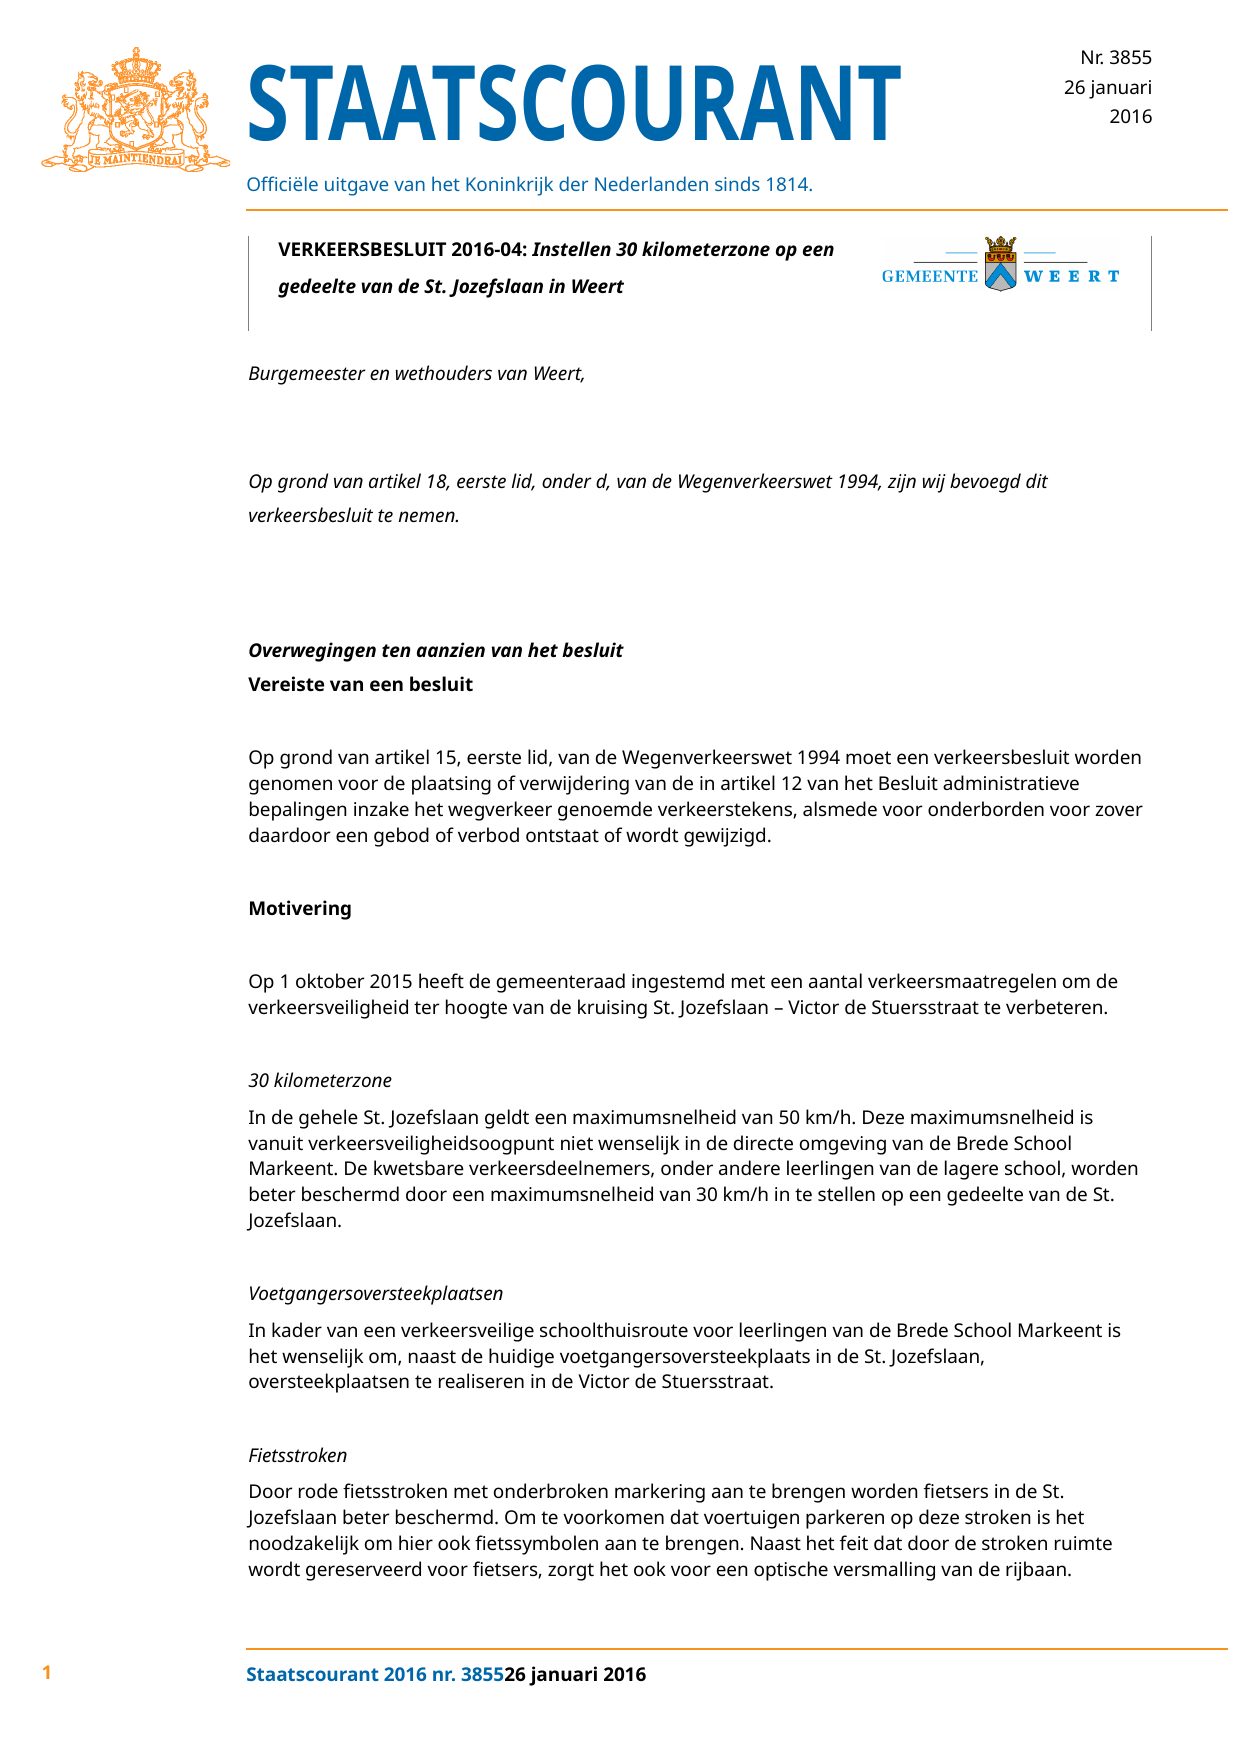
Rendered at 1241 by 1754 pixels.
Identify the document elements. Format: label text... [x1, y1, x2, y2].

text Overwegingen ten aanzien van het besluit [248, 637, 1152, 663]
text Motivering [248, 895, 1152, 921]
picture [882, 236, 1119, 292]
text Voetgangersoversteekplaatsen [248, 1280, 1152, 1306]
text Op 1 oktober 2015 heeft de gemeenteraad ingestemd met een aantal verkeersmaatregelen om de verkeersveiligheid ter hoogte van de kruising St. Jozefslaan – Victor de Stuersstraat te verbeteren. [248, 968, 1152, 1020]
text 30 kilometerzone [248, 1067, 1152, 1093]
text Vereiste van een besluit [248, 671, 1152, 697]
text Door rode fietsstroken met onderbroken markering aan te brengen worden fietsers in de St. Jozefslaan beter beschermd. Om te voorkomen dat voertuigen parkeren op deze stroken is het noodzakelijk om hier ook fietssymbolen aan te brengen. Naast het feit dat door de stroken ruimte wordt gereserveerd voor fietsers, zorgt het ook voor een optische versmalling van de rijbaan. [248, 1478, 1152, 1581]
text Op grond van artikel 18, eerste lid, onder d, van de Wegenverkeerswet 1994, zijn wij bevoegd dit verkeersbesluit te nemen. [248, 468, 1152, 528]
picture [41, 47, 231, 172]
table_header [850, 236, 1151, 331]
text In kader van een verkeersveilige schoolthuisroute voor leerlingen van de Brede School Markeent is het wenselijk om, naast de huidige voetgangersoversteekplaats in de St. Jozefslaan, oversteekplaatsen te realiseren in de Victor de Stuersstraat. [248, 1317, 1152, 1394]
text Op grond van artikel 15, eerste lid, van de Wegenverkeerswet 1994 moet een verkeersbesluit worden genomen voor de plaatsing of verwijdering van de in artikel 12 van het Besluit administratieve bepalingen inzake het wegverkeer genoemde verkeerstekens, alsmede voor onderborden voor zover daardoor een gebod of verbod ontstaat of wordt gewijzigd. [248, 744, 1152, 847]
text In de gehele St. Jozefslaan geldt een maximumsnelheid van 50 km/h. Deze maximumsnelheid is vanuit verkeersveiligheidsoogpunt niet wenselijk in de directe omgeving van de Brede School Markeent. De kwetsbare verkeersdeelnemers, onder andere leerlingen van de lagere school, worden beter beschermd door een maximumsnelheid van 30 km/h in te stellen op een gedeelte van de St. Jozefslaan. [248, 1104, 1152, 1233]
table_header VERKEERSBESLUIT 2016-04: Instellen 30 kilometerzone op een gedeelte van de St. Jozefslaan in Weert [249, 236, 850, 331]
text Burgemeester en wethouders van Weert, [248, 360, 1152, 386]
text Fietsstroken [248, 1442, 1152, 1468]
